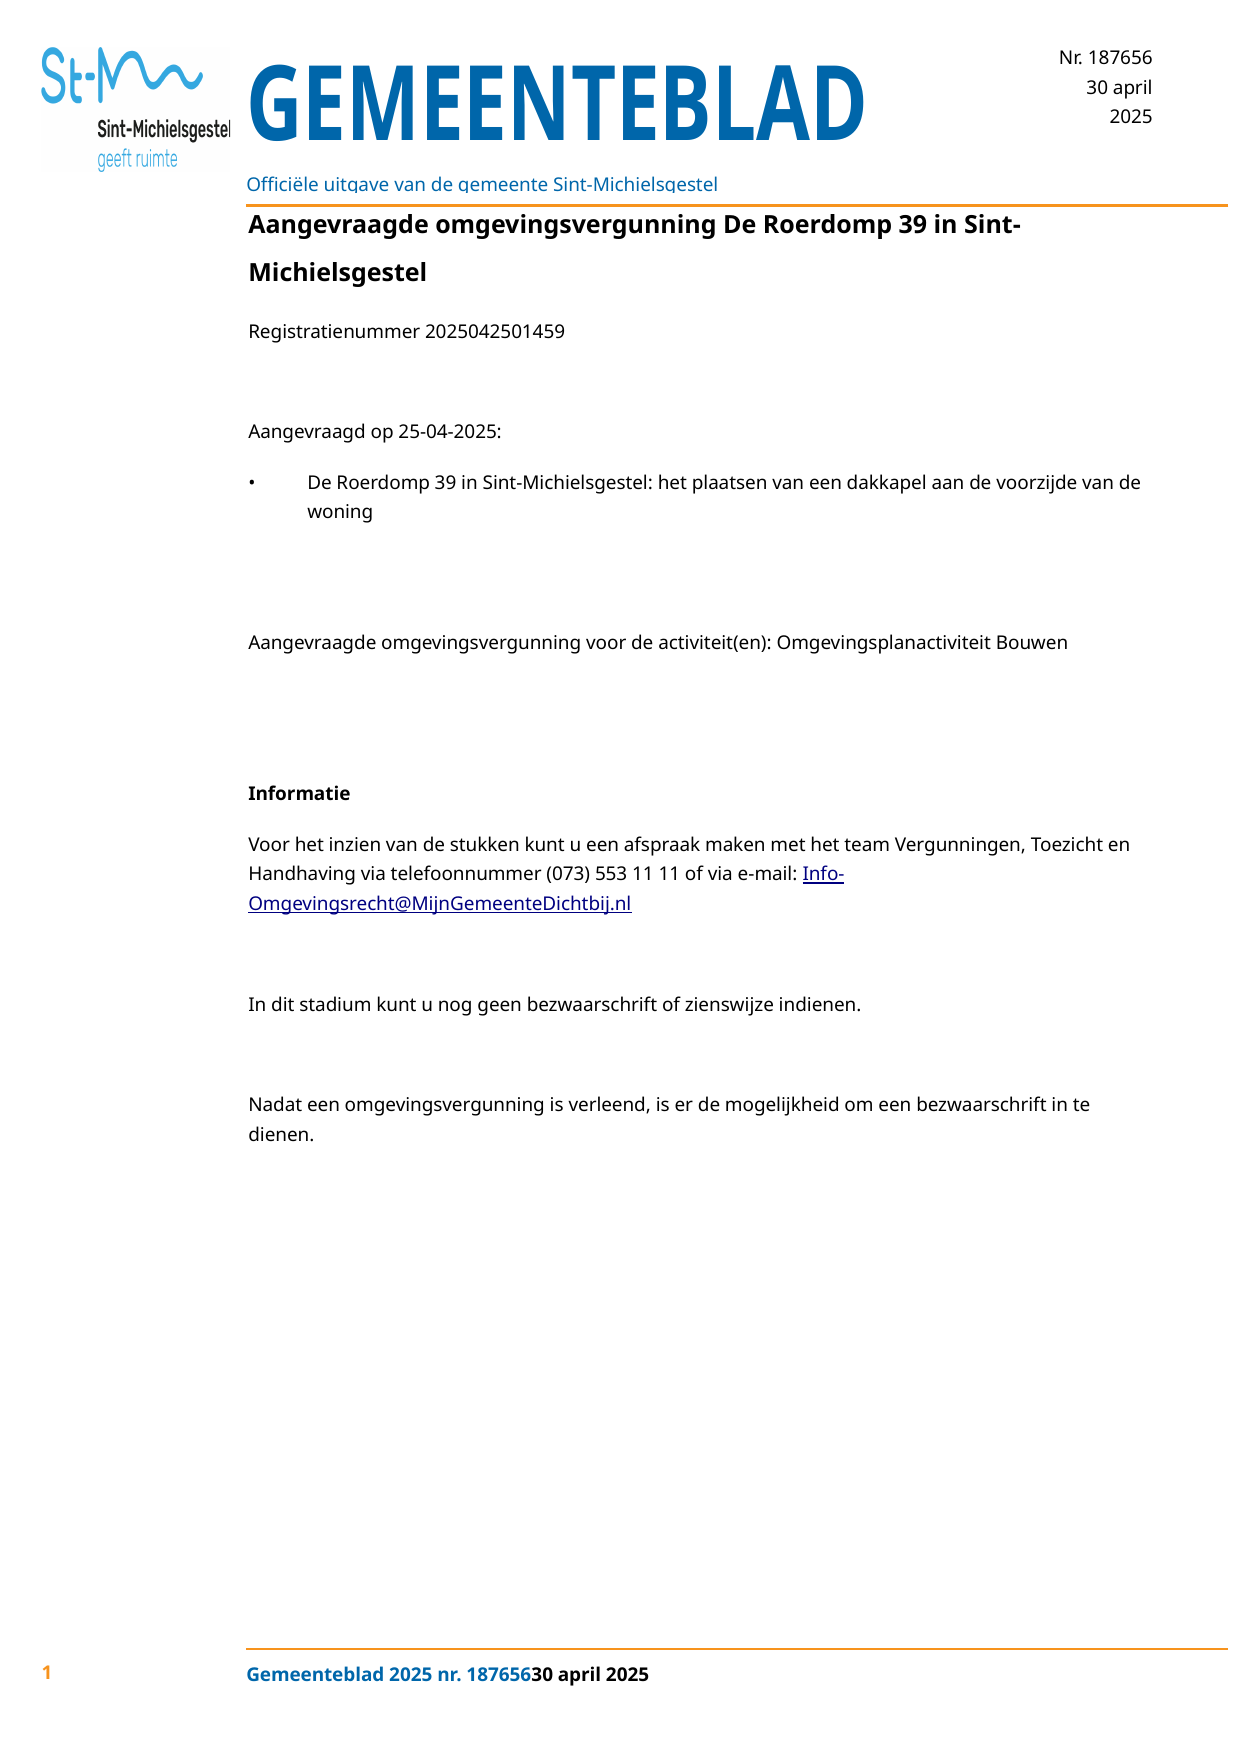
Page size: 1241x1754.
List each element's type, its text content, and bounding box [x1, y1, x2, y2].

text Nadat een omgevingsvergunning is verleend, is er de mogelijkheid om een bezwaarschrift in te dienen. [248, 1092, 1152, 1147]
list De Roerdomp 39 in Sint-Michielsgestel: het plaatsen van een dakkapel aan de voorzijde van de woning [248, 469, 1152, 524]
text Registratienummer 2025042501459 [248, 318, 1152, 344]
text Aangevraagd op 25-04-2025: [248, 419, 1152, 444]
text Voor het inzien van de stukken kunt u een afspraak maken met het team Vergunningen, Toezicht en Handhaving via telefoonnummer (073) 553 11 11 of via e-mail: Info-Omgevingsrecht@MijnGemeenteDichtbij.nl [248, 831, 1152, 916]
picture [41, 47, 231, 172]
text Informatie [248, 780, 1152, 806]
text In dit stadium kunt u nog geen bezwaarschrift of zienswijze indienen. [248, 991, 1152, 1017]
text Aangevraagde omgevingsvergunning De Roerdomp 39 in Sint-Michielsgestel [248, 207, 1152, 288]
text Aangevraagde omgevingsvergunning voor de activiteit(en): Omgevingsplanactiviteit Bouwen [248, 629, 1152, 655]
